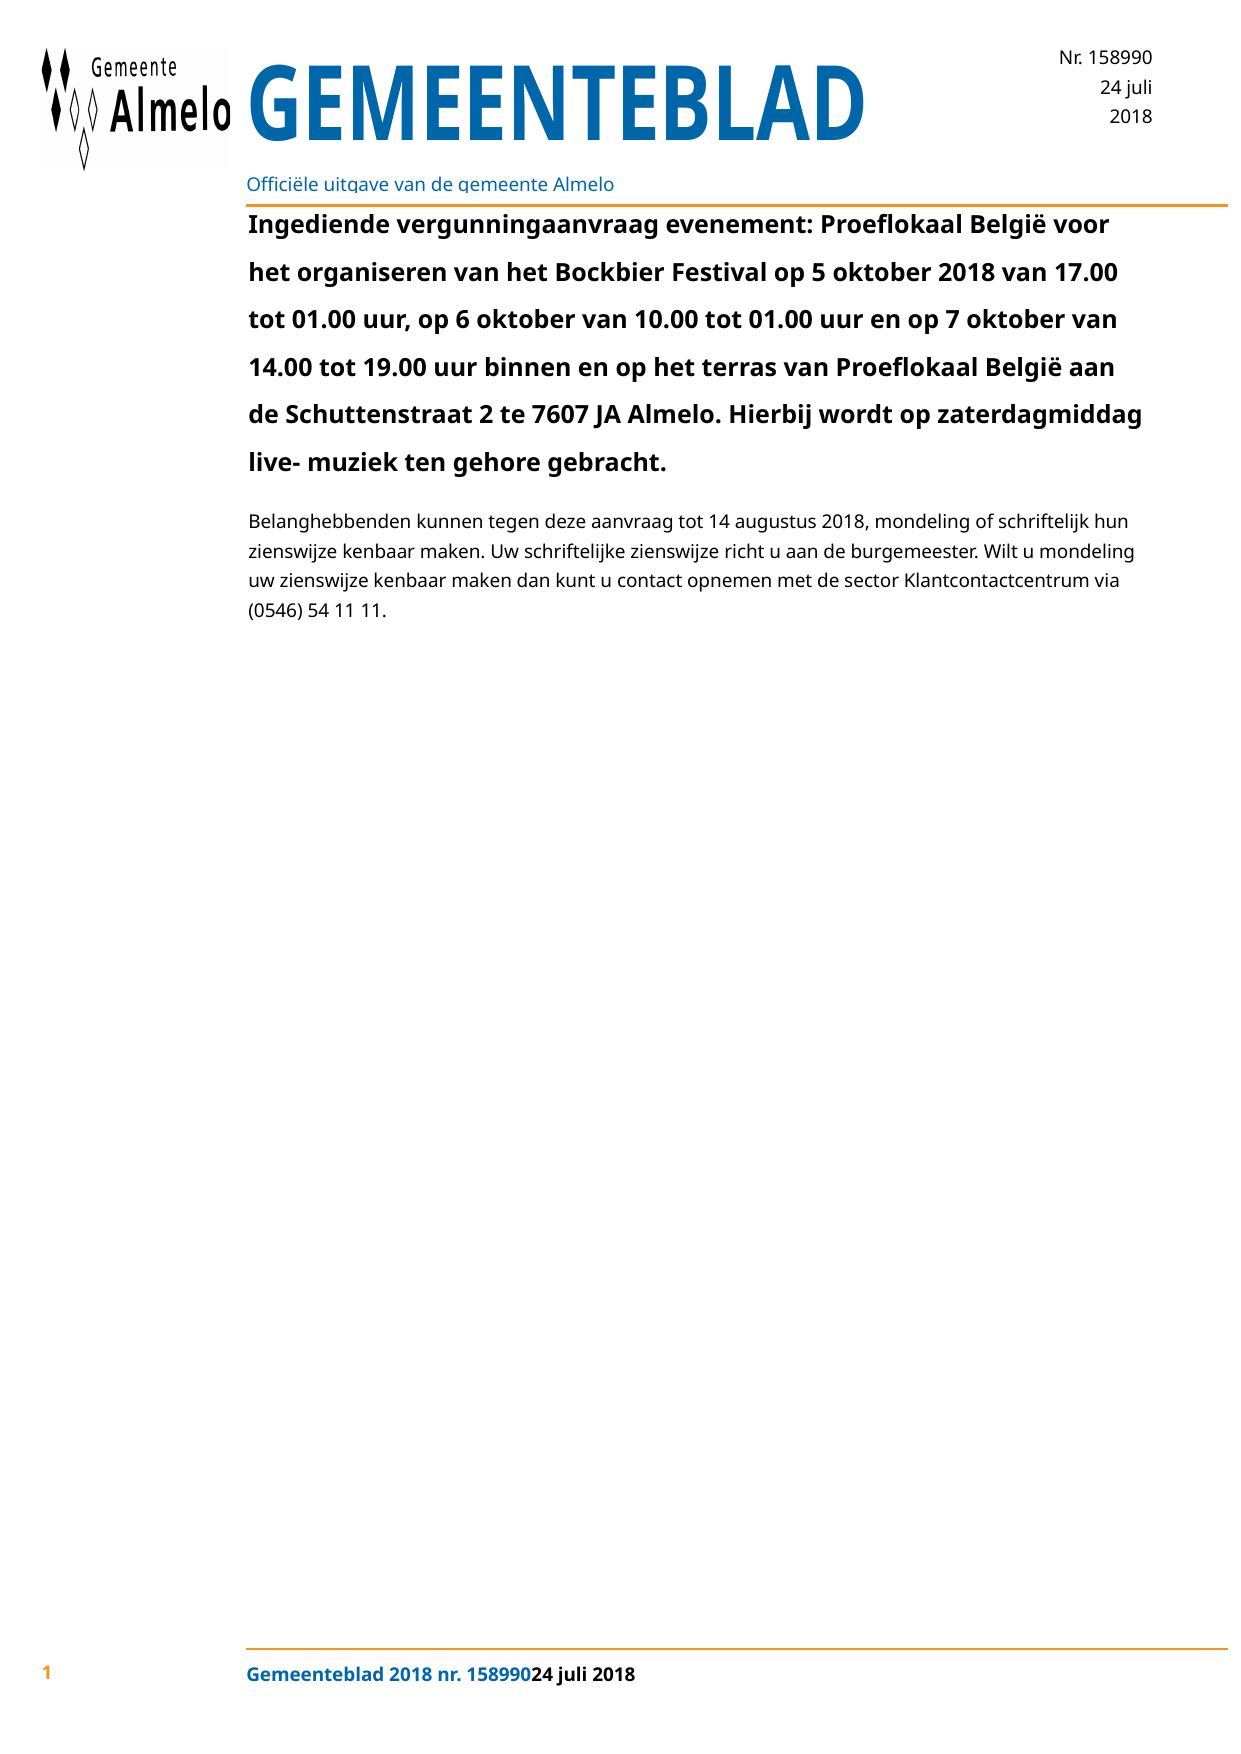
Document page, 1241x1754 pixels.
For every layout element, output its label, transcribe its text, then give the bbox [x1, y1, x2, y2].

text Belanghebbenden kunnen tegen deze aanvraag tot 14 augustus 2018, mondeling of schriftelijk hun zienswijze kenbaar maken. Uw schriftelijke zienswijze richt u aan de burgemeester. Wilt u mondeling uw zienswijze kenbaar maken dan kunt u contact opnemen met de sector Klantcontactcentrum via (0546) 54 11 11. [248, 508, 1152, 623]
picture [41, 47, 231, 172]
text Ingediende vergunningaanvraag evenement: Proeflokaal België voor het organiseren van het Bockbier Festival op 5 oktober 2018 van 17.00 tot 01.00 uur, op 6 oktober van 10.00 tot 01.00 uur en op 7 oktober van 14.00 tot 19.00 uur binnen en op het terras van Proeflokaal België aan de Schuttenstraat 2 te 7607 JA Almelo. Hierbij wordt op zaterdagmiddag live- muziek ten gehore gebracht. [248, 207, 1152, 479]
